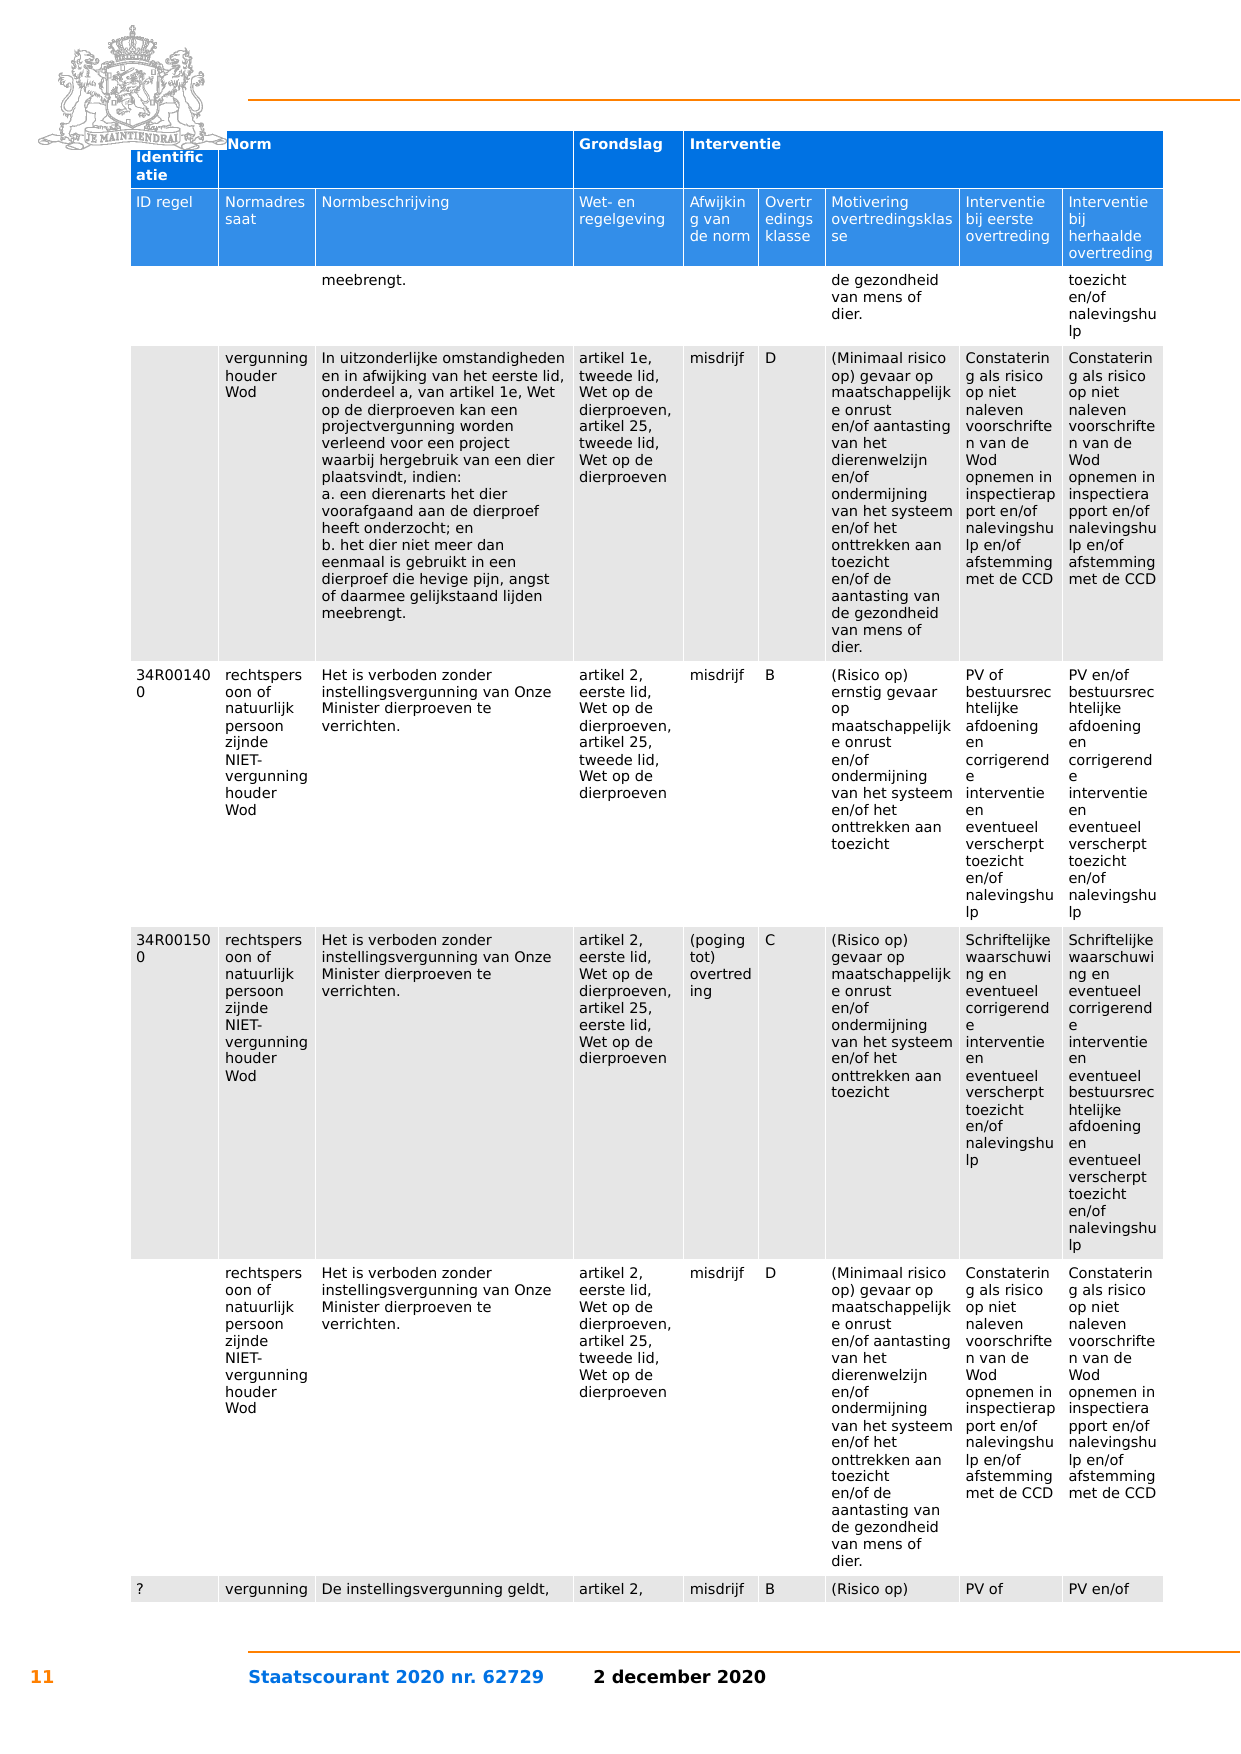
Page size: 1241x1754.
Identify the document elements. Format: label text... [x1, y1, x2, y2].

table_cell (Minimaal risico op) gevaar op maatschappelijke onrust en/of aantasting van het dierenwelzijn en/of ondermijning van het systeem en/of het onttrekken aan toezicht en/of de aantasting van de gezondheid van mens of dier. [826, 1260, 959, 1575]
table_cell C [759, 927, 825, 1259]
table_cell Constatering als risico op niet naleven voorschriften van de Wod opnemen in inspectierapport en/of nalevingshulp en/of afstemming met de CCD [960, 346, 1062, 661]
table_cell misdrijf [684, 662, 758, 926]
table_cell Het is verboden zonder instellingsvergunning van Onze Minister dierproeven te verrichten. [316, 662, 573, 926]
table_cell misdrijf [684, 1576, 758, 1602]
table_cell Normbeschrijving [316, 189, 573, 266]
table_cell (Risico op) ernstig gevaar op maatschappelijke onrust en/of ondermijning van het systeem en/of het onttrekken aan toezicht [826, 662, 959, 926]
table_cell Schriftelijke waarschuwing en eventueel corrigerende interventie en eventueel verscherpt toezicht en/of nalevingshulp [960, 927, 1062, 1259]
table_cell Overtredingsklasse [759, 189, 825, 266]
table_cell PV of bestuursrechtelijke afdoening en corrigerende interventie en eventueel verscherpt toezicht en/of nalevingshulp [960, 662, 1062, 926]
table_cell Afwijking van de norm [684, 189, 758, 266]
table_cell [574, 268, 683, 345]
table_cell Interventie bij herhaalde overtreding [1063, 189, 1163, 266]
table_cell Het is verboden zonder instellingsvergunning van Onze Minister dierproeven te verrichten. [316, 1260, 573, 1575]
table_cell misdrijf [684, 346, 758, 661]
table_cell [684, 268, 758, 345]
table_cell Wet- en regelgeving [574, 189, 683, 266]
table_cell Constatering als risico op niet naleven voorschriften van de Wod opnemen in inspectierapport en/of nalevingshulp en/of afstemming met de CCD [1063, 1260, 1163, 1575]
table_cell Schriftelijke waarschuwing en eventueel corrigerende interventie en eventueel bestuursrechtelijke afdoening en eventueel verscherpt toezicht en/of nalevingshulp [1063, 927, 1163, 1259]
table_cell B [759, 662, 825, 926]
table_cell D [759, 346, 825, 661]
table_cell vergunning [219, 1576, 315, 1602]
table_cell Constatering als risico op niet naleven voorschriften van de Wod opnemen in inspectierapport en/of nalevingshulp en/of afstemming met de CCD [1063, 346, 1163, 661]
table_header Identificatie [131, 150, 218, 188]
table_cell rechtspersoon of natuurlijk persoon zijnde NIET- vergunninghouder Wod [219, 662, 315, 926]
table_cell (Risico op) [826, 1576, 959, 1602]
table_cell [960, 268, 1062, 345]
table_cell (Risico op) gevaar op maatschappelijke onrust en/of ondermijning van het systeem en/of het onttrekken aan toezicht [826, 927, 959, 1259]
table_cell PV en/of bestuursrechtelijke afdoening en corrigerende interventie en eventueel verscherpt toezicht en/of nalevingshulp [1063, 662, 1163, 926]
table_cell (poging tot) overtreding [684, 927, 758, 1259]
table_cell [759, 268, 825, 345]
table_cell artikel 2, eerste lid, Wet op de dierproeven, artikel 25, tweede lid, Wet op de dierproeven [574, 662, 683, 926]
table_header Grondslag [574, 131, 683, 188]
table_cell Motivering overtredingsklasse [826, 189, 959, 266]
table_cell Normadressaat [219, 189, 315, 266]
picture [38, 25, 227, 150]
table_cell de gezondheid van mens of dier. [826, 268, 959, 345]
table_cell rechtspersoon of natuurlijk persoon zijnde NIET- vergunninghouder Wod [219, 1260, 315, 1575]
table_cell PV en/of [1063, 1576, 1163, 1602]
table_cell artikel 1e, tweede lid, Wet op de dierproeven, artikel 25, tweede lid, Wet op de dierproeven [574, 346, 683, 661]
table_cell [131, 1260, 218, 1575]
table_cell vergunninghouder Wod [219, 346, 315, 661]
table_cell [131, 268, 218, 345]
table_header Interventie [684, 131, 1163, 188]
table_cell [131, 346, 218, 661]
table_cell misdrijf [684, 1260, 758, 1575]
table_cell In uitzonderlijke omstandigheden en in afwijking van het eerste lid, onderdeel a, van artikel 1e, Wet op de dierproeven kan een projectvergunning worden verleend voor een project waarbij hergebruik van een dier plaatsvindt, indien: a. een dierenarts het dier voorafgaand aan de dierproef heeft onderzocht; en b. het dier niet meer dan eenmaal is gebruikt in een dierproef die hevige pijn, angst of daarmee gelijkstaand lijden meebrengt. [316, 346, 573, 661]
table_cell artikel 2, eerste lid, Wet op de dierproeven, artikel 25, tweede lid, Wet op de dierproeven [574, 1260, 683, 1575]
table_cell ? [131, 1576, 218, 1602]
table_cell (Minimaal risico op) gevaar op maatschappelijke onrust en/of aantasting van het dierenwelzijn en/of ondermijning van het systeem en/of het onttrekken aan toezicht en/of de aantasting van de gezondheid van mens of dier. [826, 346, 959, 661]
table_cell artikel 2, eerste lid, Wet op de dierproeven, artikel 25, eerste lid, Wet op de dierproeven [574, 927, 683, 1259]
table_cell Het is verboden zonder instellingsvergunning van Onze Minister dierproeven te verrichten. [316, 927, 573, 1259]
table_cell artikel 2, [574, 1576, 683, 1602]
table_cell meebrengt. [316, 268, 573, 345]
table_cell Interventie bij eerste overtreding [960, 189, 1062, 266]
table_cell 34R001500 [131, 927, 218, 1259]
table_cell 34R001400 [131, 662, 218, 926]
table_cell D [759, 1260, 825, 1575]
table_cell rechtspersoon of natuurlijk persoon zijnde NIET- vergunninghouder Wod [219, 927, 315, 1259]
table_cell Constatering als risico op niet naleven voorschriften van de Wod opnemen in inspectierapport en/of nalevingshulp en/of afstemming met de CCD [960, 1260, 1062, 1575]
table_cell toezicht en/of nalevingshulp [1063, 268, 1163, 345]
table_header Norm [219, 131, 573, 188]
table_cell B [759, 1576, 825, 1602]
table_cell [219, 268, 315, 345]
table_cell ID regel [131, 189, 218, 266]
table_cell De instellingsvergunning geldt, [316, 1576, 573, 1602]
table_cell PV of [960, 1576, 1062, 1602]
